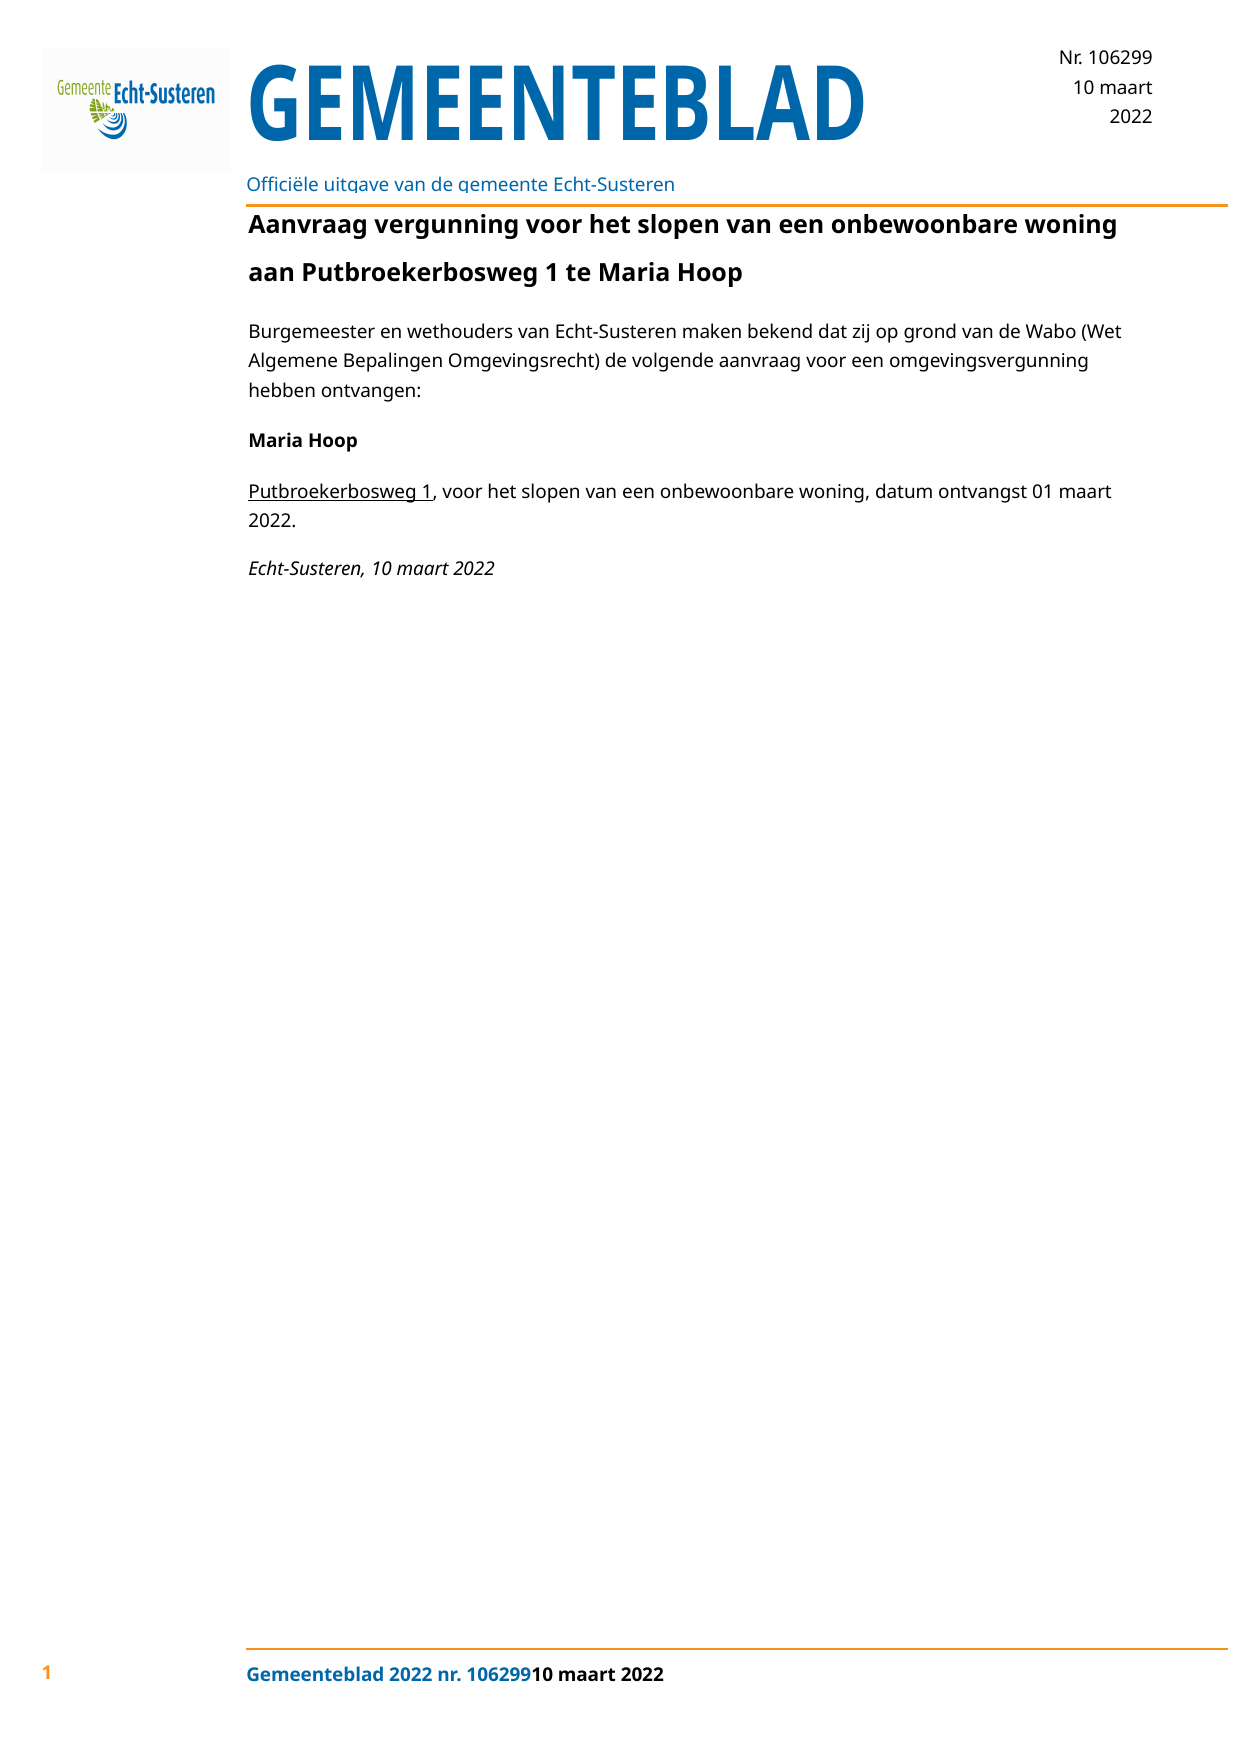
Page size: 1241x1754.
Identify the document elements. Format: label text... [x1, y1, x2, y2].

picture [41, 47, 231, 172]
text Aanvraag vergunning voor het slopen van een onbewoonbare woning aan Putbroekerbosweg 1 te Maria Hoop [248, 207, 1152, 288]
text Burgemeester en wethouders van Echt-Susteren maken bekend dat zij op grond van de Wabo (Wet Algemene Bepalingen Omgevingsrecht) de volgende aanvraag voor een omgevingsvergunning hebben ontvangen: [248, 318, 1152, 403]
text Putbroekerbosweg 1, voor het slopen van een onbewoonbare woning, datum ontvangst 01 maart 2022. [248, 478, 1152, 533]
text Maria Hoop [248, 427, 1152, 453]
text Echt-Susteren, 10 maart 2022 [248, 555, 1152, 581]
